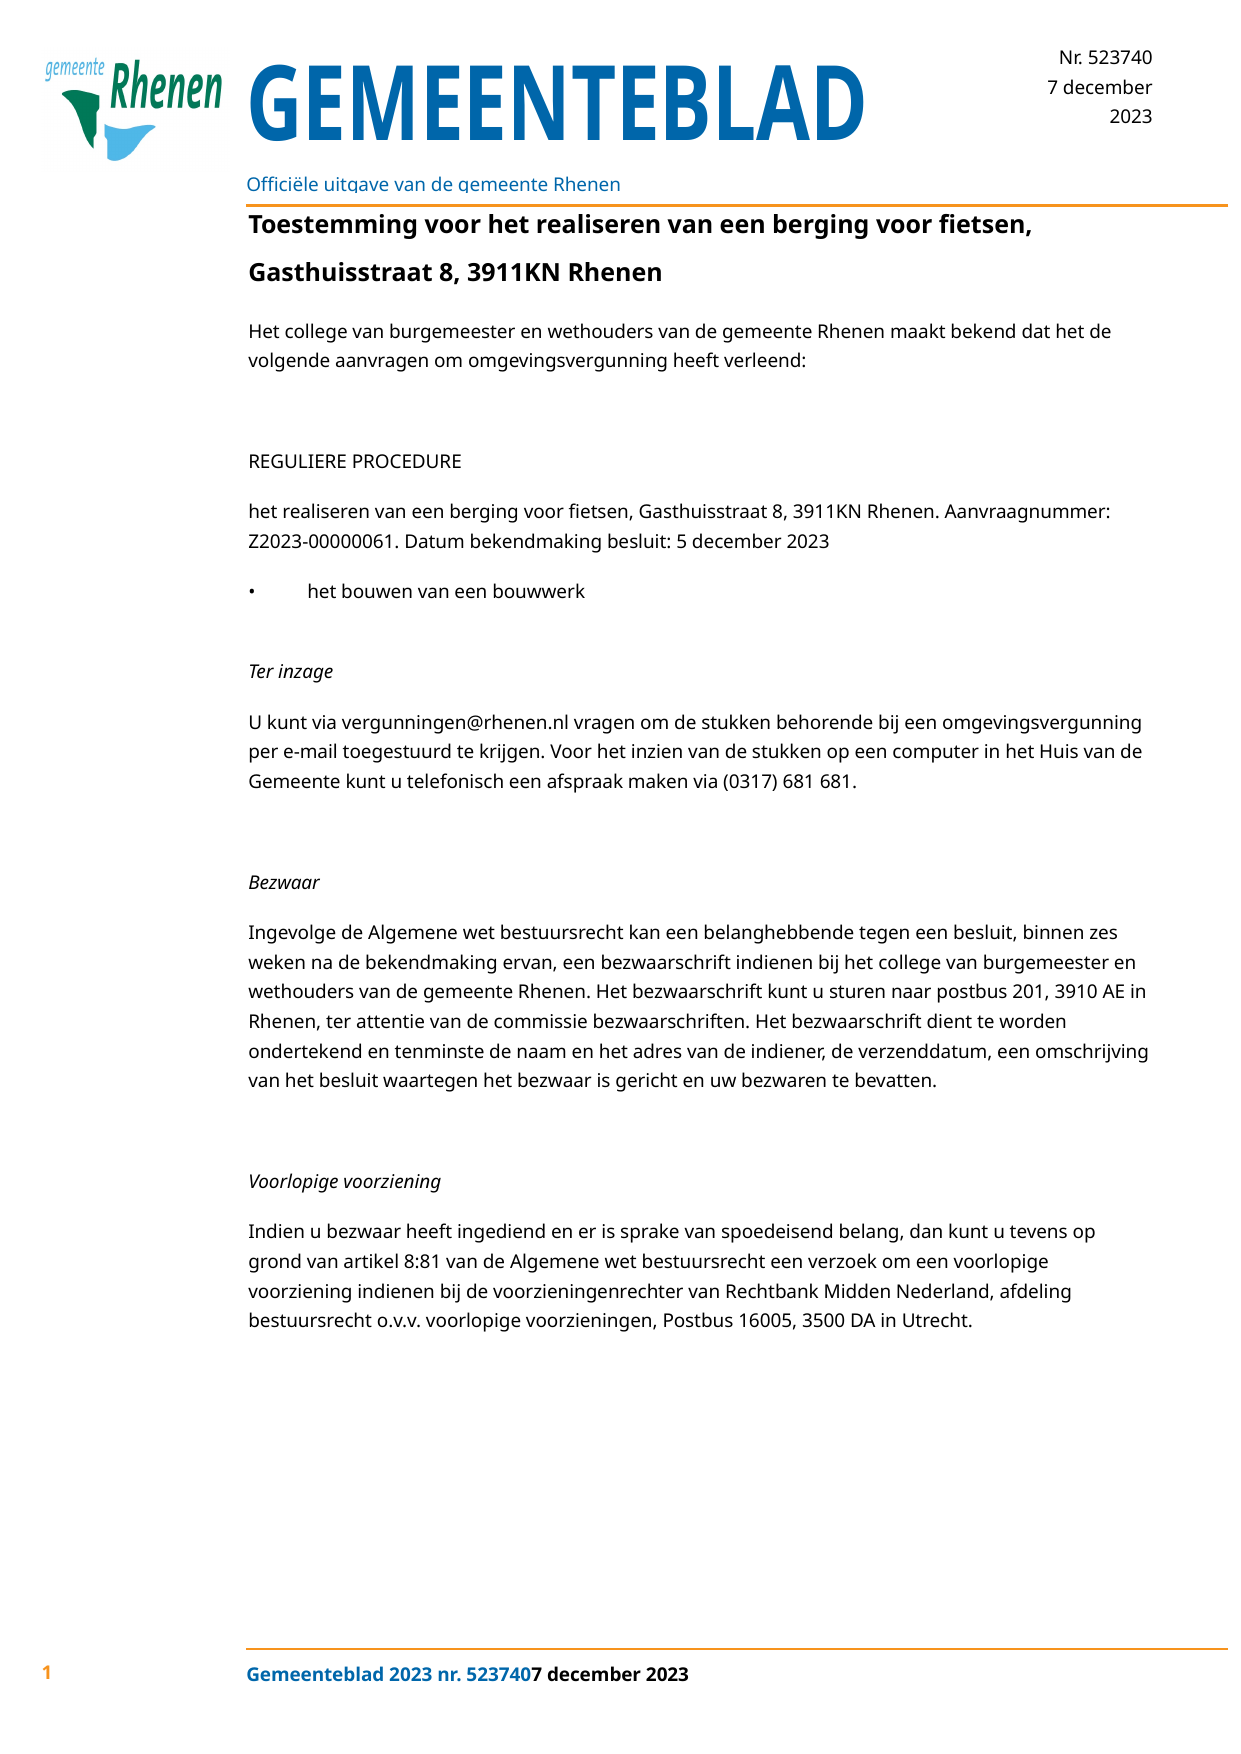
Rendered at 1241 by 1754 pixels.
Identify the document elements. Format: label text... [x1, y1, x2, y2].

picture [41, 47, 231, 172]
text Ter inzage [248, 659, 1152, 684]
text Bezwaar [248, 869, 1152, 895]
text het realiseren van een berging voor fietsen, Gasthuisstraat 8, 3911KN Rhenen. Aanvraagnummer: Z2023-00000061. Datum bekendmaking besluit: 5 december 2023 [248, 499, 1152, 554]
text Voorlopige voorziening [248, 1168, 1152, 1194]
text U kunt via vergunningen@rhenen.nl vragen om de stukken behorende bij een omgevingsvergunning per e-mail toegestuurd te krijgen. Voor het inzien van de stukken op een computer in het Huis van de Gemeente kunt u telefonisch een afspraak maken via (0317) 681 681. [248, 709, 1152, 794]
text Ingevolge de Algemene wet bestuursrecht kan een belanghebbende tegen een besluit, binnen zes weken na de bekendmaking ervan, een bezwaarschrift indienen bij het college van burgemeester en wethouders van de gemeente Rhenen. Het bezwaarschrift kunt u sturen naar postbus 201, 3910 AE in Rhenen, ter attentie van de commissie bezwaarschriften. Het bezwaarschrift dient te worden ondertekend en tenminste de naam en het adres van de indiener, de verzenddatum, een omschrijving van het besluit waartegen het bezwaar is gericht en uw bezwaren te bevatten. [248, 919, 1152, 1093]
text Het college van burgemeester en wethouders van de gemeente Rhenen maakt bekend dat het de volgende aanvragen om omgevingsvergunning heeft verleend: [248, 318, 1152, 373]
text Toestemming voor het realiseren van een berging voor fietsen, Gasthuisstraat 8, 3911KN Rhenen [248, 207, 1152, 288]
text Indien u bezwaar heeft ingediend en er is sprake van spoedeisend belang, dan kunt u tevens op grond van artikel 8:81 van de Algemene wet bestuursrecht een verzoek om een voorlopige voorziening indienen bij de voorzieningenrechter van Rechtbank Midden Nederland, afdeling bestuursrecht o.v.v. voorlopige voorzieningen, Postbus 16005, 3500 DA in Utrecht. [248, 1219, 1152, 1333]
text REGULIERE PROCEDURE [248, 448, 1152, 474]
list het bouwen van een bouwwerk [248, 579, 1152, 604]
